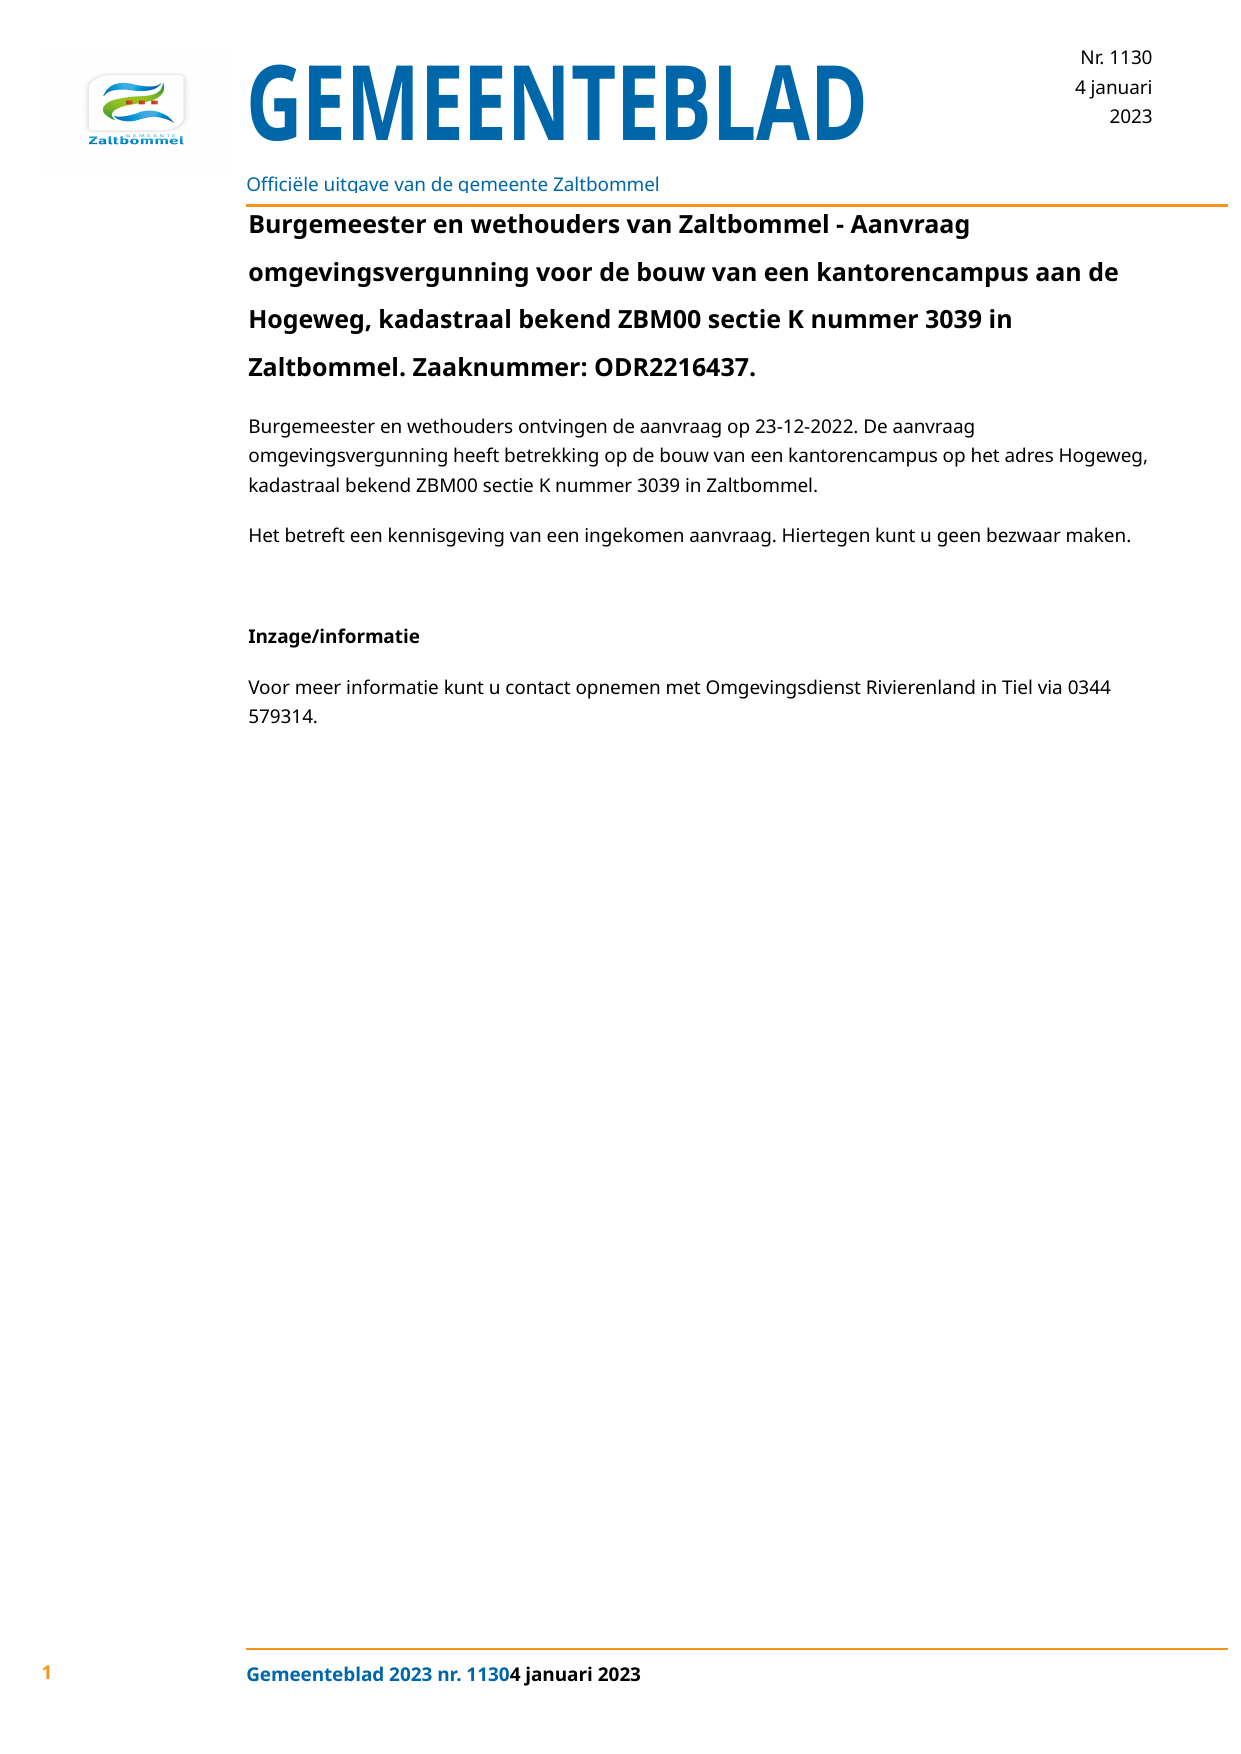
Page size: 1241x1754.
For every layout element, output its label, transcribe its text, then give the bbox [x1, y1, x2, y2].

text Inzage/informatie [248, 623, 1152, 649]
picture [41, 47, 231, 172]
text Het betreft een kennisgeving van een ingekomen aanvraag. Hiertegen kunt u geen bezwaar maken. [248, 523, 1152, 548]
text Voor meer informatie kunt u contact opnemen met Omgevingsdienst Rivierenland in Tiel via 0344 579314. [248, 674, 1152, 729]
text Burgemeester en wethouders van Zaltbommel - Aanvraag omgevingsvergunning voor de bouw van een kantorencampus aan de Hogeweg, kadastraal bekend ZBM00 sectie K nummer 3039 in Zaltbommel. Zaaknummer: ODR2216437. [248, 207, 1152, 384]
text Burgemeester en wethouders ontvingen de aanvraag op 23-12-2022. De aanvraag omgevingsvergunning heeft betrekking op de bouw van een kantorencampus op het adres Hogeweg, kadastraal bekend ZBM00 sectie K nummer 3039 in Zaltbommel. [248, 413, 1152, 498]
